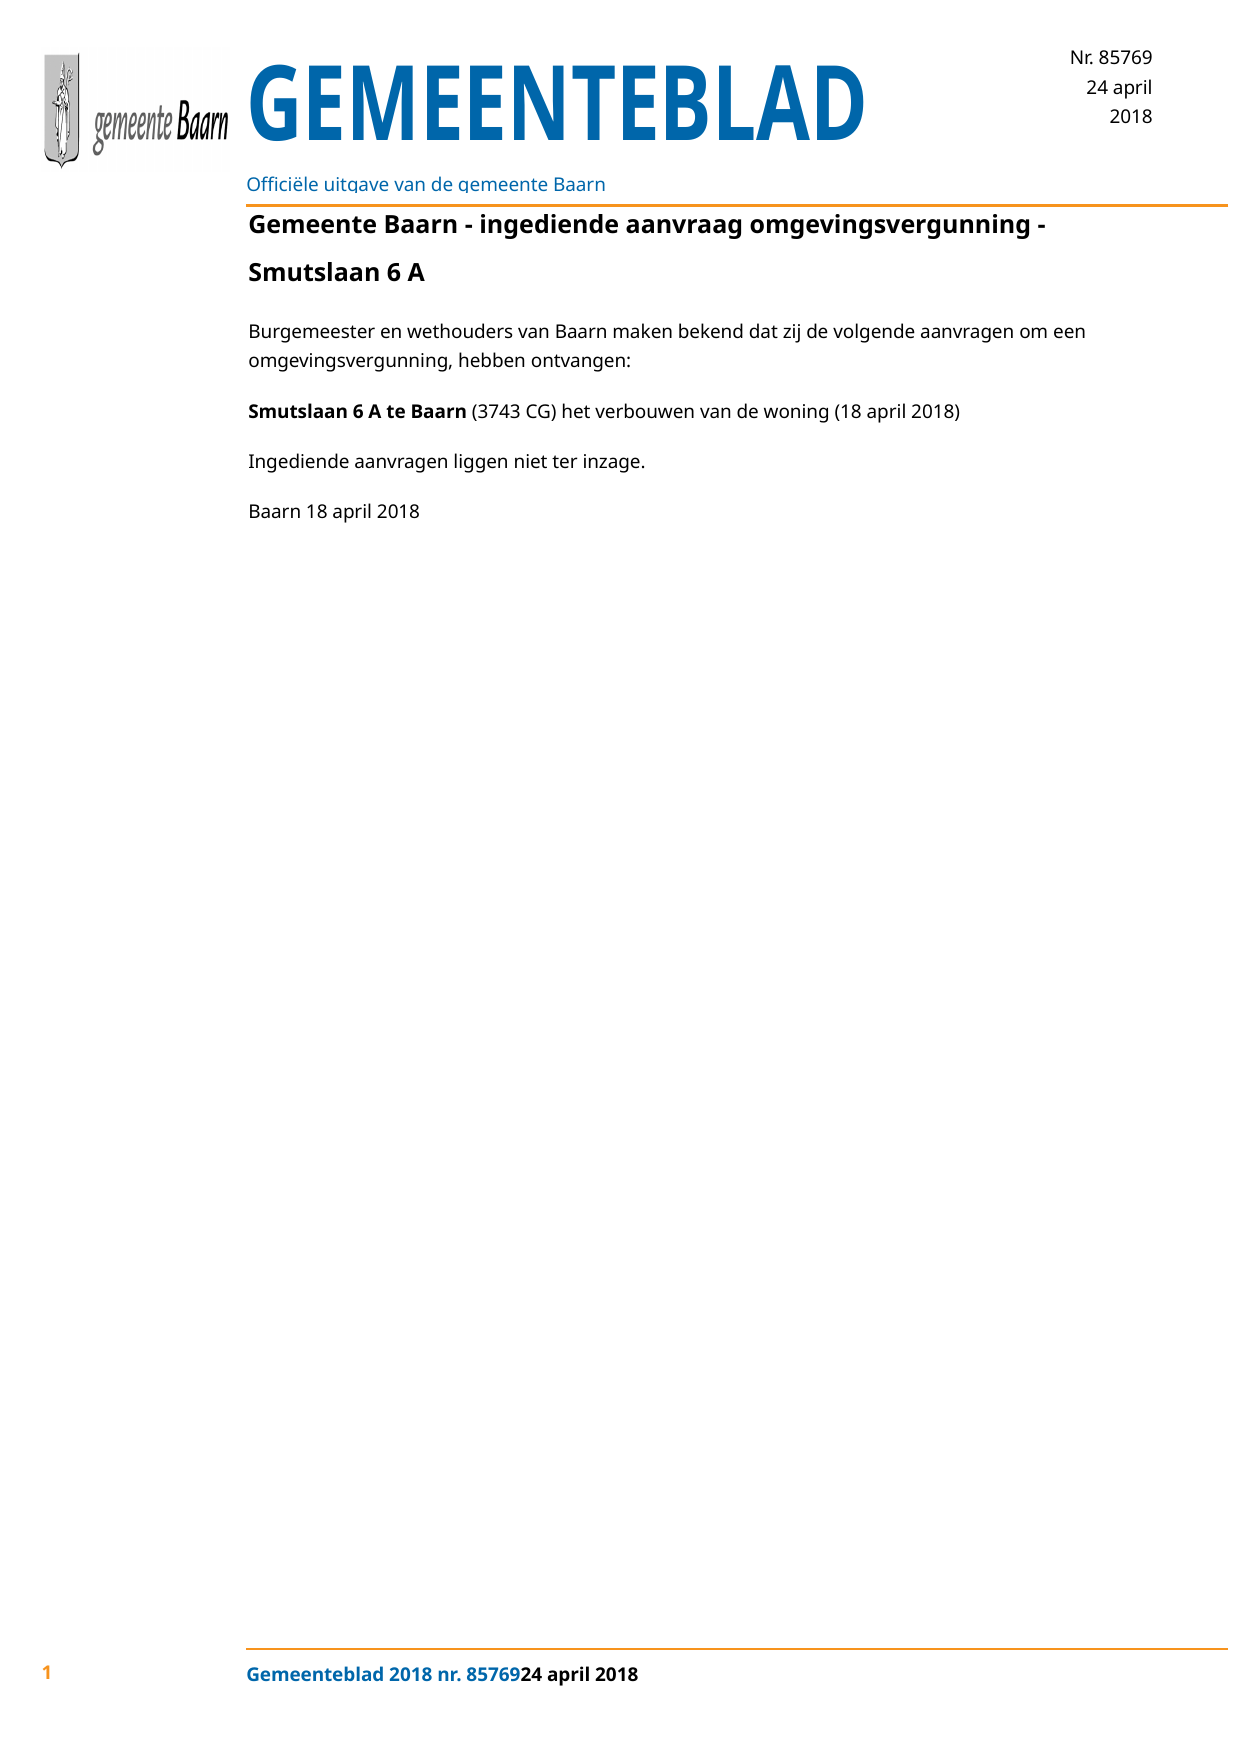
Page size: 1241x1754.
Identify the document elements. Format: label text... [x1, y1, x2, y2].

text Smutslaan 6 A te Baarn (3743 CG) het verbouwen van de woning (18 april 2018) [248, 398, 1152, 424]
text Baarn 18 april 2018 [248, 499, 1152, 524]
picture [41, 47, 231, 172]
text Burgemeester en wethouders van Baarn maken bekend dat zij de volgende aanvragen om een omgevingsvergunning, hebben ontvangen: [248, 318, 1152, 373]
text Gemeente Baarn - ingediende aanvraag omgevingsvergunning - Smutslaan 6 A [248, 207, 1152, 288]
text Ingediende aanvragen liggen niet ter inzage. [248, 448, 1152, 474]
